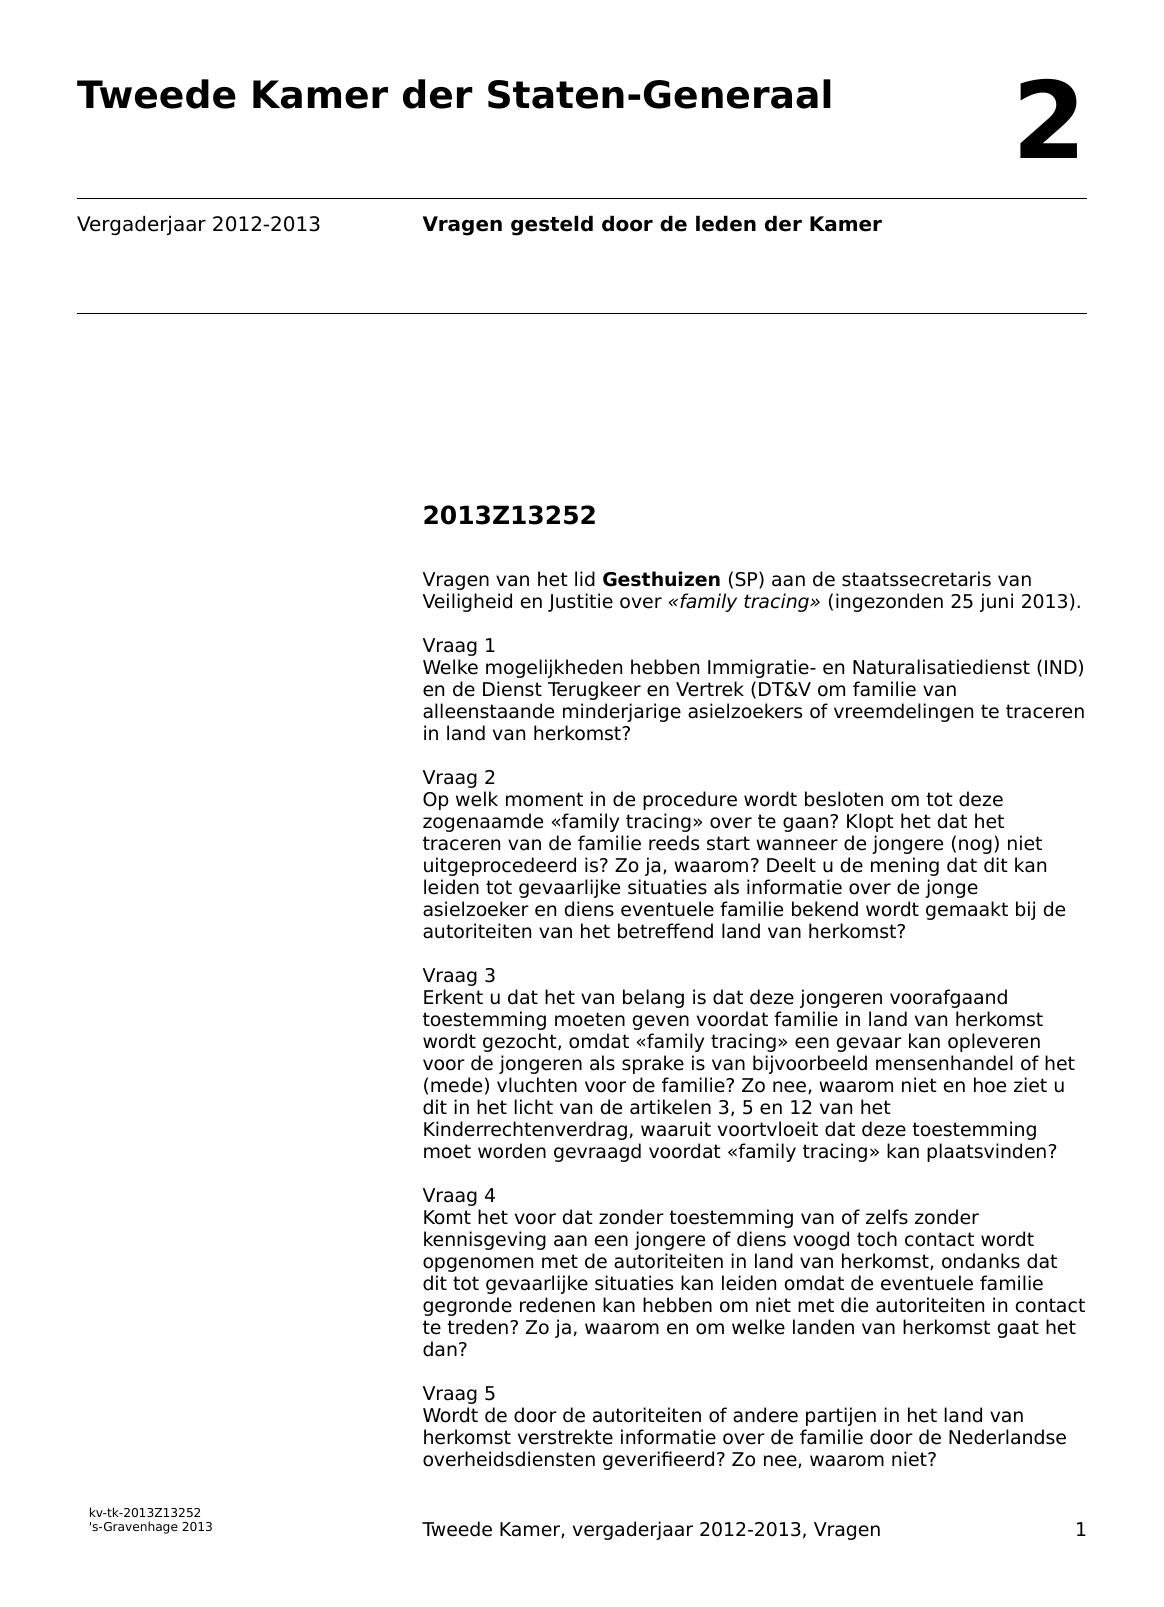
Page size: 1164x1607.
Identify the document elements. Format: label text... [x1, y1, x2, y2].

text Vraag 2 [422, 767, 1087, 789]
text Vraag 4 [422, 1185, 1087, 1207]
table_cell Vergaderjaar 2012-2013 [77, 199, 422, 313]
text Komt het voor dat zonder toestemming van of zelfs zonder kennisgeving aan een jongere of diens voogd toch contact wordt opgenomen met de autoriteiten in land van herkomst, ondanks dat dit tot gevaarlijke situaties kan leiden omdat de eventuele familie gegronde redenen kan hebben om niet met die autoriteiten in contact te treden? Zo ja, waarom en om welke landen van herkomst gaat het dan? [422, 1207, 1087, 1361]
text Vraag 1 [422, 635, 1087, 657]
text Vraag 3 [422, 965, 1087, 987]
text Welke mogelijkheden hebben Immigratie- en Naturalisatiedienst (IND) en de Dienst Terugkeer en Vertrek (DT&V om familie van alleenstaande minderjarige asielzoekers of vreemdelingen te traceren in land van herkomst? [422, 657, 1087, 745]
text 's-Gravenhage 2013 [88, 1520, 323, 1534]
table_header Tweede Kamer der Staten-Generaal [77, 59, 886, 198]
text Op welk moment in de procedure wordt besloten om tot deze zogenaamde «family tracing» over te gaan? Klopt het dat het traceren van de familie reeds start wanneer de jongere (nog) niet uitgeprocedeerd is? Zo ja, waarom? Deelt u de mening dat dit kan leiden tot gevaarlijke situaties als informatie over de jonge asielzoeker en diens eventuele familie bekend wordt gemaakt bij de autoriteiten van het betreffend land van herkomst? [422, 789, 1087, 943]
text Erkent u dat het van belang is dat deze jongeren voorafgaand toestemming moeten geven voordat familie in land van herkomst wordt gezocht, omdat «family tracing» een gevaar kan opleveren voor de jongeren als sprake is van bijvoorbeeld mensenhandel of het (mede) vluchten voor de familie? Zo nee, waarom niet en hoe ziet u dit in het licht van de artikelen 3, 5 en 12 van het Kinderrechtenverdrag, waaruit voortvloeit dat deze toestemming moet worden gevraagd voordat «family tracing» kan plaatsvinden? [422, 987, 1087, 1163]
text kv-tk-2013Z13252 [88, 1506, 323, 1520]
table_cell Vragen gesteld door de leden der Kamer [422, 199, 1087, 313]
text Wordt de door de autoriteiten of andere partijen in het land van herkomst verstrekte informatie over de familie door de Nederlandse overheidsdiensten geverifieerd? Zo nee, waarom niet? [422, 1405, 1087, 1471]
text Vragen van het lid Gesthuizen (SP) aan de staatssecretaris van Veiligheid en Justitie over «family tracing» (ingezonden 25 juni 2013). [422, 569, 1087, 613]
text 2013Z13252 [422, 501, 1087, 531]
text Vraag 5 [422, 1383, 1087, 1405]
table_header 2 [886, 59, 1087, 198]
